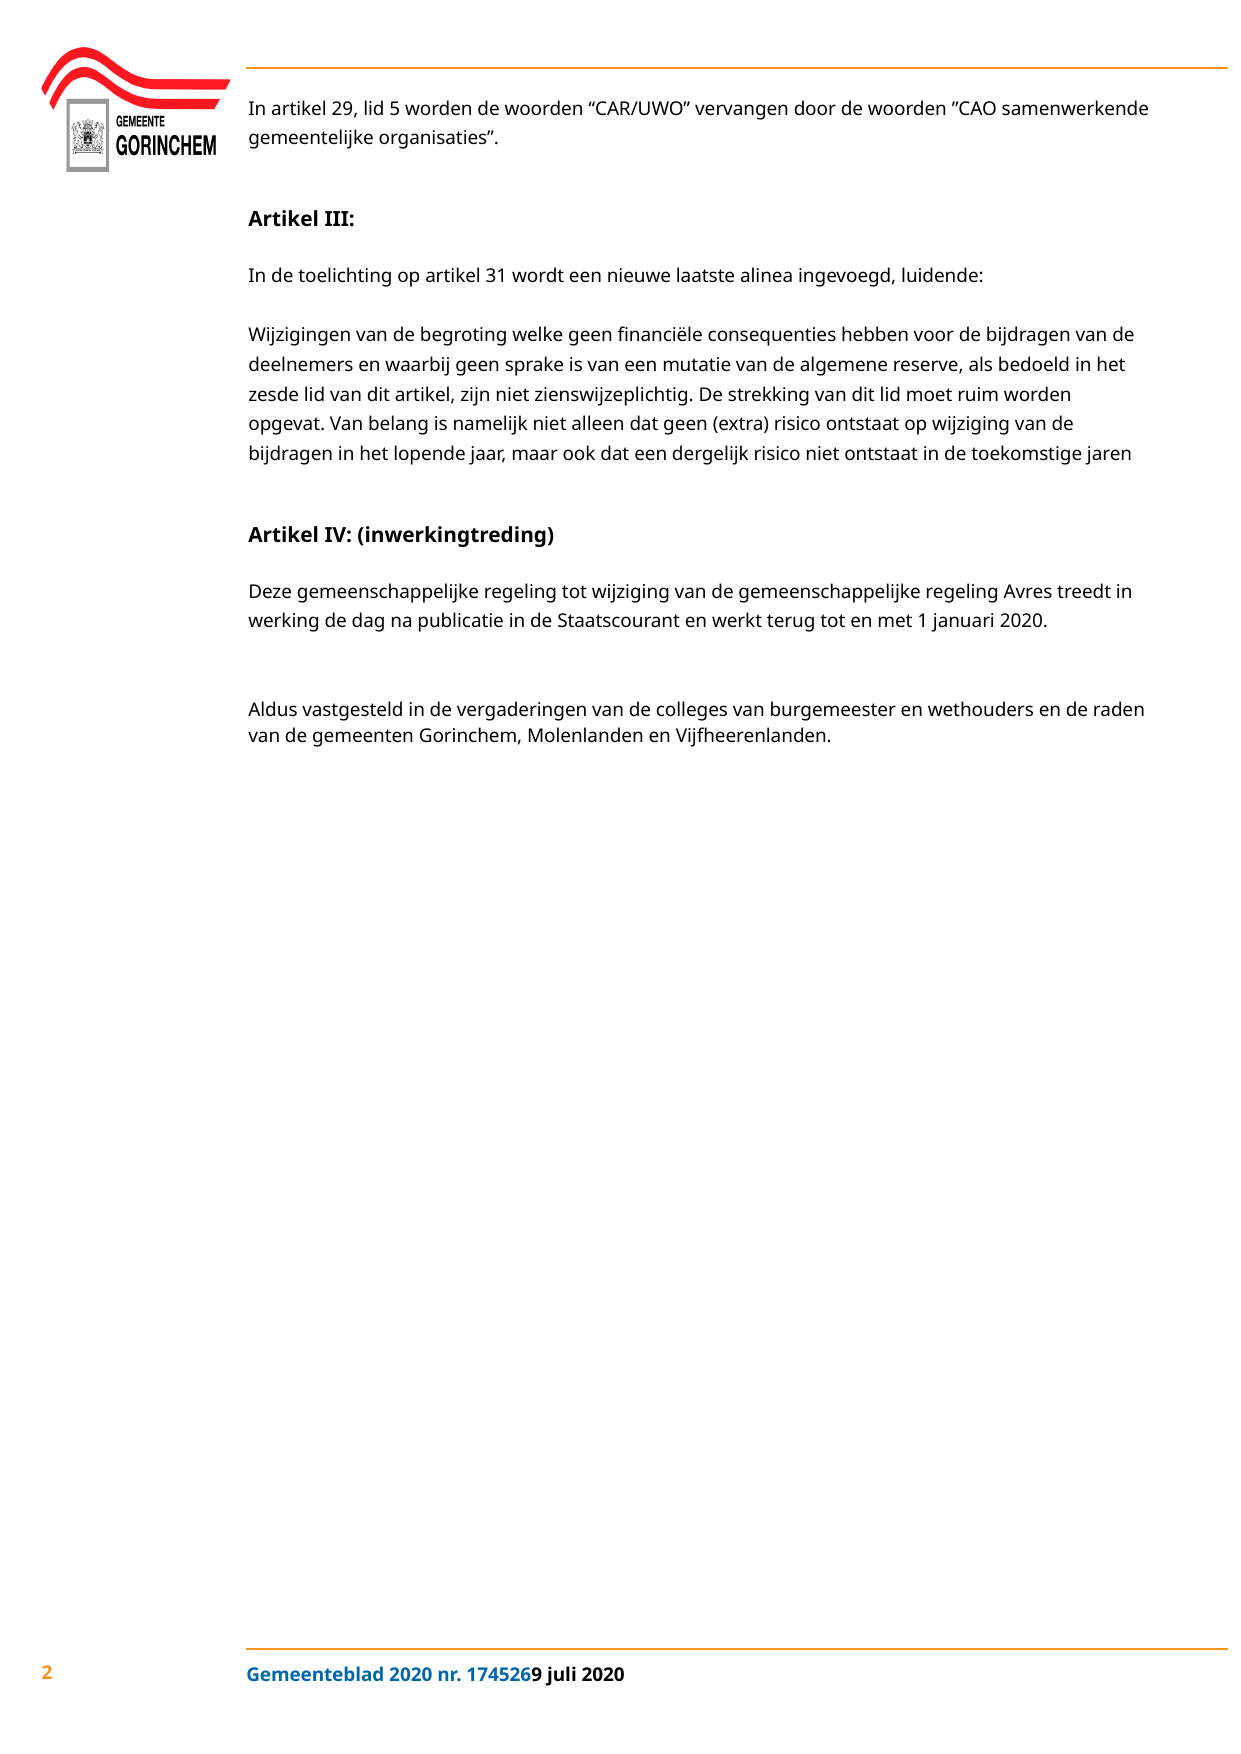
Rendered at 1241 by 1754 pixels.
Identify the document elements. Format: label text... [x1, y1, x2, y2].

text In de toelichting op artikel 31 wordt een nieuwe laatste alinea ingevoegd, luidende: [248, 262, 1152, 288]
text Aldus vastgesteld in de vergaderingen van de colleges van burgemeester en wethouders en de raden van de gemeenten Gorinchem, Molenlanden en Vijfheerenlanden. [248, 696, 1152, 748]
text Artikel III: [248, 204, 1152, 233]
text In artikel 29, lid 5 worden de woorden “CAR/UWO” vervangen door de woorden ”CAO samenwerkende gemeentelijke organisaties”. [248, 95, 1152, 150]
text Wijzigingen van de begroting welke geen financiële consequenties hebben voor de bijdragen van de deelnemers en waarbij geen sprake is van een mutatie van de algemene reserve, als bedoeld in het zesde lid van dit artikel, zijn niet zienswijzeplichtig. De strekking van dit lid moet ruim worden opgevat. Van belang is namelijk niet alleen dat geen (extra) risico ontstaat op wijziging van de bijdragen in het lopende jaar, maar ook dat een dergelijk risico niet ontstaat in de toekomstige jaren [248, 322, 1152, 466]
text Artikel IV: (inwerkingtreding) [248, 520, 1152, 548]
picture [41, 47, 231, 172]
text Deze gemeenschappelijke regeling tot wijziging van de gemeenschappelijke regeling Avres treedt in werking de dag na publicatie in de Staatscourant en werkt terug tot en met 1 januari 2020. [248, 578, 1152, 633]
